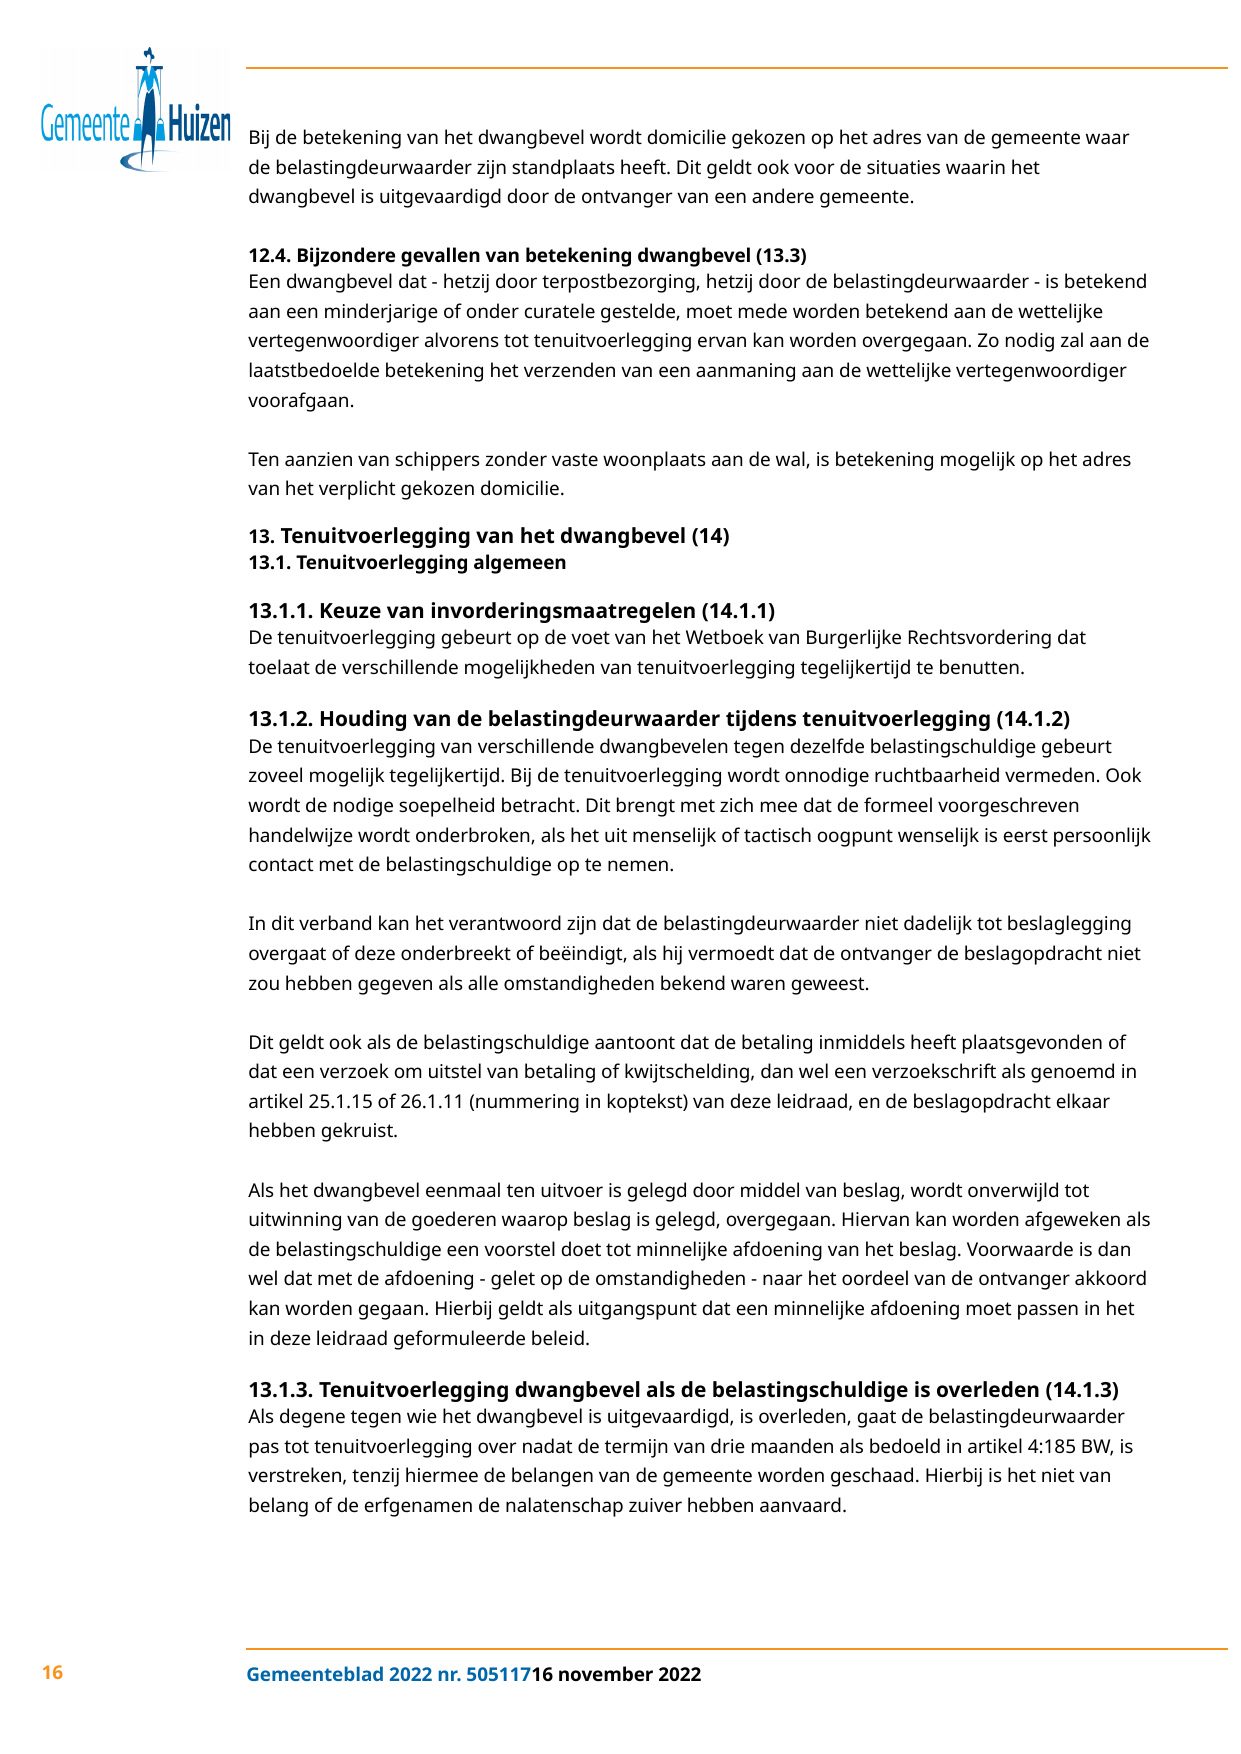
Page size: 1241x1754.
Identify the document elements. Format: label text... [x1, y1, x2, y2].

text Als het dwangbevel eenmaal ten uitvoer is gelegd door middel van beslag, wordt onverwijld tot uitwinning van de goederen waarop beslag is gelegd, overgegaan. Hiervan kan worden afgeweken als de belastingschuldige een voorstel doet tot minnelijke afdoening van het beslag. Voorwaarde is dan wel dat met de afdoening - gelet op de omstandigheden - naar het oordeel van de ontvanger akkoord kan worden gegaan. Hierbij geldt als uitgangspunt dat een minnelijke afdoening moet passen in het in deze leidraad geformuleerde beleid. [248, 1177, 1152, 1350]
text 12.4. Bijzondere gevallen van betekening dwangbevel (13.3) [248, 243, 1152, 268]
text 13.1.2. Houding van de belastingdeurwaarder tijdens tenuitvoerlegging (14.1.2) [248, 704, 1152, 733]
text Als degene tegen wie het dwangbevel is uitgevaardigd, is overleden, gaat de belastingdeurwaarder pas tot tenuitvoerlegging over nadat de termijn van drie maanden als bedoeld in artikel 4:185 BW, is verstreken, tenzij hiermee de belangen van de gemeente worden geschaad. Hierbij is het niet van belang of de erfgenamen de nalatenschap zuiver hebben aanvaard. [248, 1403, 1152, 1518]
text 13.1. Tenuitvoerlegging algemeen [248, 549, 1152, 575]
text 13. Tenuitvoerlegging van het dwangbevel (14) [248, 521, 1152, 549]
text De tenuitvoerlegging gebeurt op de voet van het Wetboek van Burgerlijke Rechtsvordering dat toelaat de verschillende mogelijkheden van tenuitvoerlegging tegelijkertijd te benutten. [248, 624, 1152, 680]
text Dit geldt ook als de belastingschuldige aantoont dat de betaling inmiddels heeft plaatsgevonden of dat een verzoek om uitstel van betaling of kwijtschelding, dan wel een verzoekschrift als genoemd in artikel 25.1.15 of 26.1.11 (nummering in koptekst) van deze leidraad, en de beslagopdracht elkaar hebben gekruist. [248, 1029, 1152, 1143]
picture [41, 47, 231, 172]
text In dit verband kan het verantwoord zijn dat de belastingdeurwaarder niet dadelijk tot beslaglegging overgaat of deze onderbreekt of beëindigt, als hij vermoedt dat de ontvanger de beslagopdracht niet zou hebben gegeven als alle omstandigheden bekend waren geweest. [248, 911, 1152, 995]
text Bij de betekening van het dwangbevel wordt domicilie gekozen op het adres van de gemeente waar de belastingdeurwaarder zijn standplaats heeft. Dit geldt ook voor de situaties waarin het dwangbevel is uitgevaardigd door de ontvanger van een andere gemeente. [248, 124, 1152, 209]
text Een dwangbevel dat - hetzij door terpostbezorging, hetzij door de belastingdeurwaarder - is betekend aan een minderjarige of onder curatele gestelde, moet mede worden betekend aan de wettelijke vertegenwoordiger alvorens tot tenuitvoerlegging ervan kan worden overgegaan. Zo nodig zal aan de laatstbedoelde betekening het verzenden van een aanmaning aan de wettelijke vertegenwoordiger voorafgaan. [248, 268, 1152, 412]
text 13.1.3. Tenuitvoerlegging dwangbevel als de belastingschuldige is overleden (14.1.3) [248, 1375, 1152, 1403]
text Ten aanzien van schippers zonder vaste woonplaats aan de wal, is betekening mogelijk op het adres van het verplicht gekozen domicilie. [248, 446, 1152, 501]
text 13.1.1. Keuze van invorderingsmaatregelen (14.1.1) [248, 596, 1152, 624]
text De tenuitvoerlegging van verschillende dwangbevelen tegen dezelfde belastingschuldige gebeurt zoveel mogelijk tegelijkertijd. Bij de tenuitvoerlegging wordt onnodige ruchtbaarheid vermeden. Ook wordt de nodige soepelheid betracht. Dit brengt met zich mee dat de formeel voorgeschreven handelwijze wordt onderbroken, als het uit menselijk of tactisch oogpunt wenselijk is eerst persoonlijk contact met de belastingschuldige op te nemen. [248, 733, 1152, 877]
